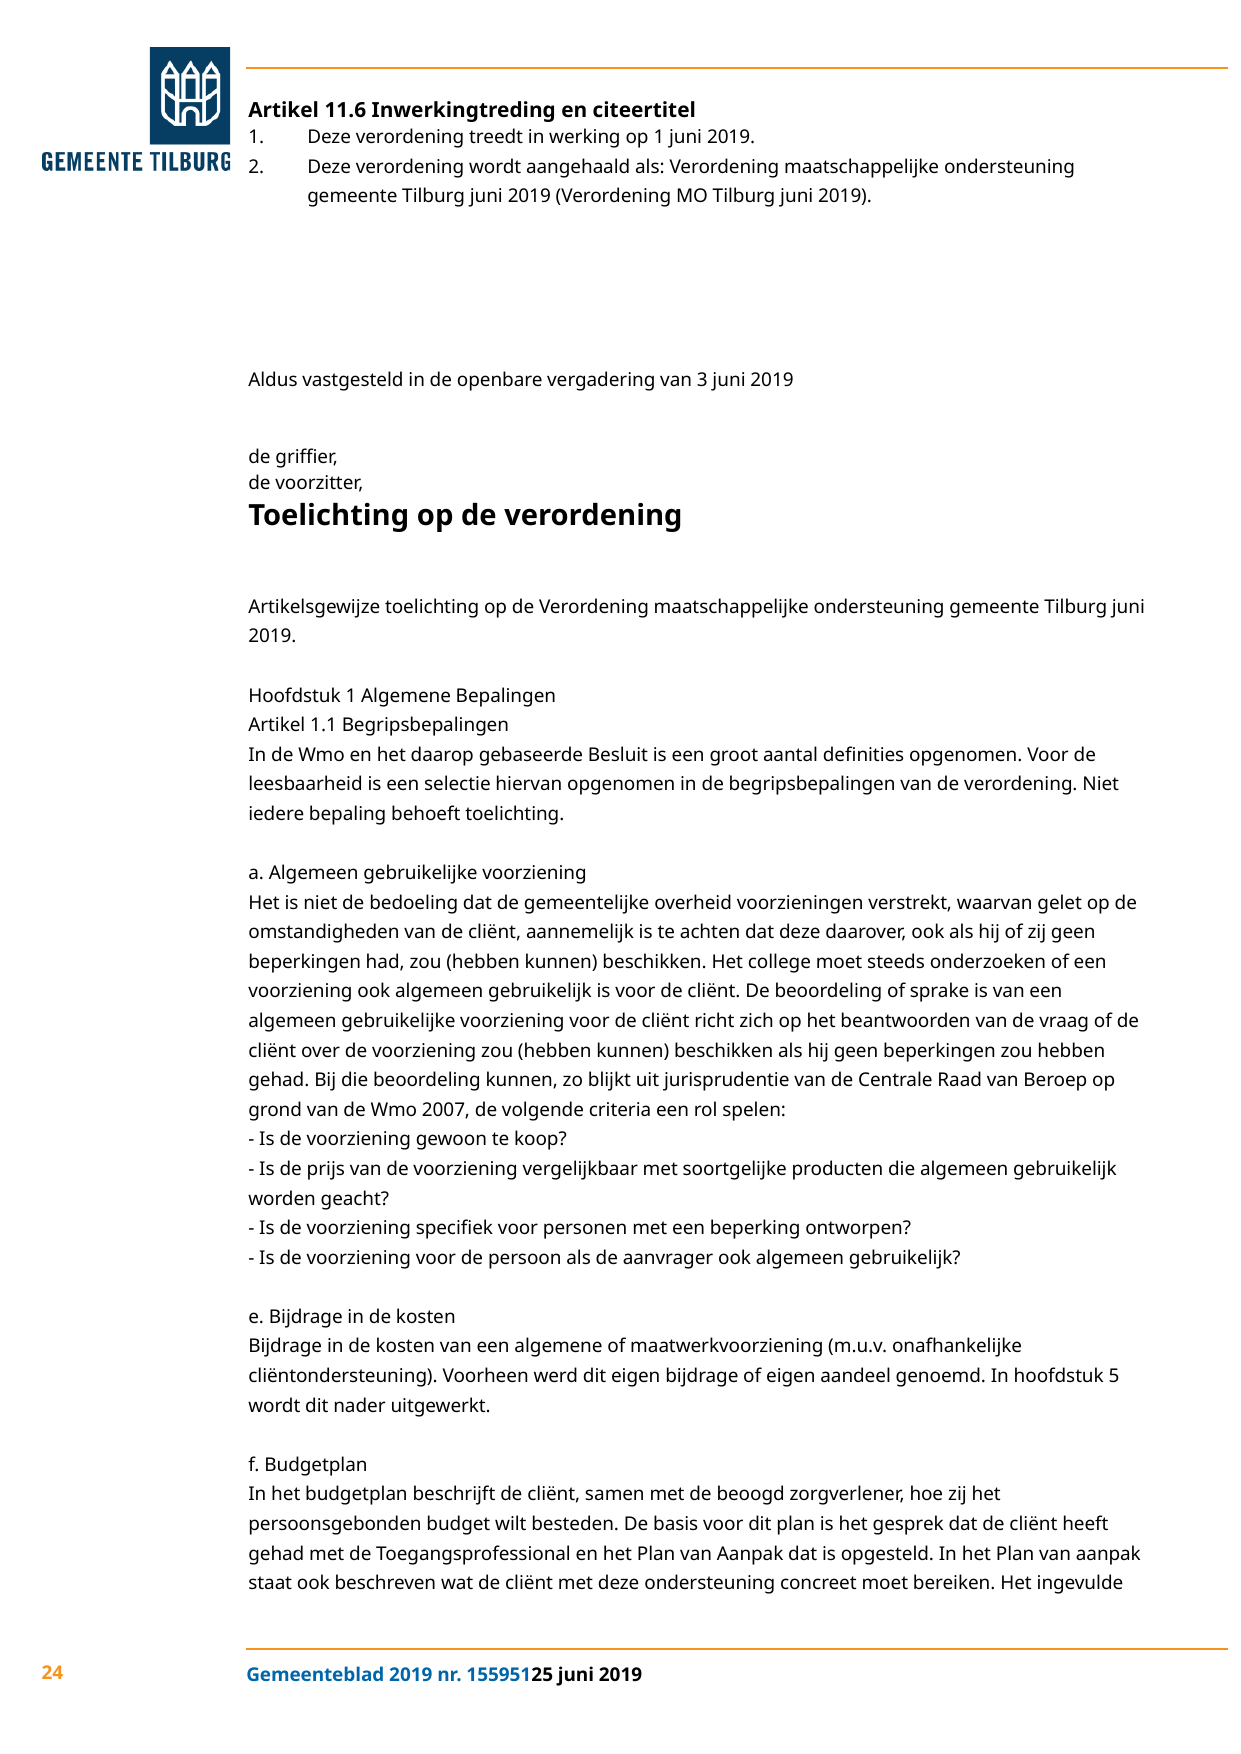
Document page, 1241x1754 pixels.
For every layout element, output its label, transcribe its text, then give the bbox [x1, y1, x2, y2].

text - Is de voorziening specifiek voor personen met een beperking ontworpen? [248, 1214, 1152, 1240]
text - Is de voorziening voor de persoon als de aanvrager ook algemeen gebruikelijk? [248, 1244, 1152, 1270]
text Artikel 1.1 Begripsbepalingen [248, 711, 1152, 737]
text de griffier, [248, 443, 1152, 469]
text Artikel 11.6 Inwerkingtreding en citeertitel [248, 95, 1152, 123]
text In de Wmo en het daarop gebaseerde Besluit is een groot aantal definities opgenomen. Voor de leesbaarheid is een selectie hiervan opgenomen in de begripsbepalingen van de verordening. Niet iedere bepaling behoeft toelichting. [248, 741, 1152, 826]
text e. Bijdrage in de kosten [248, 1303, 1152, 1329]
text a. Algemeen gebruikelijke voorziening [248, 859, 1152, 885]
text Aldus vastgesteld in de openbare vergadering van 3 juni 2019 [248, 366, 1152, 392]
text f. Budgetplan [248, 1451, 1152, 1477]
text Het is niet de bedoeling dat de gemeentelijke overheid voorzieningen verstrekt, waarvan gelet op de omstandigheden van de cliënt, aannemelijk is te achten dat deze daarover, ook als hij of zij geen beperkingen had, zou (hebben kunnen) beschikken. Het college moet steeds onderzoeken of een voorziening ook algemeen gebruikelijk is voor de cliënt. De beoordeling of sprake is van een algemeen gebruikelijke voorziening voor de cliënt richt zich op het beantwoorden van de vraag of de cliënt over de voorziening zou (hebben kunnen) beschikken als hij geen beperkingen zou hebben gehad. Bij die beoordeling kunnen, zo blijkt uit jurisprudentie van de Centrale Raad van Beroep op grond van de Wmo 2007, de volgende criteria een rol spelen: [248, 889, 1152, 1122]
picture [41, 47, 231, 172]
text - Is de voorziening gewoon te koop? [248, 1126, 1152, 1151]
text Artikelsgewijze toelichting op de Verordening maatschappelijke ondersteuning gemeente Tilburg juni 2019. [248, 593, 1152, 648]
text Toelichting op de verordening [248, 495, 1152, 534]
text Bijdrage in de kosten van een algemene of maatwerkvoorziening (m.u.v. onafhankelijke cliëntondersteuning). Voorheen werd dit eigen bijdrage of eigen aandeel genoemd. In hoofdstuk 5 wordt dit nader uitgewerkt. [248, 1333, 1152, 1418]
list Deze verordening wordt aangehaald als: Verordening maatschappelijke ondersteuning gemeente Tilburg juni 2019 (Verordening MO Tilburg juni 2019). [248, 153, 1152, 208]
text Hoofdstuk 1 Algemene Bepalingen [248, 682, 1152, 708]
list Deze verordening treedt in werking op 1 juni 2019. [248, 123, 1152, 149]
text - Is de prijs van de voorziening vergelijkbaar met soortgelijke producten die algemeen gebruikelijk worden geacht? [248, 1155, 1152, 1211]
text de voorzitter, [248, 469, 1152, 495]
text In het budgetplan beschrijft de cliënt, samen met de beoogd zorgverlener, hoe zij het persoonsgebonden budget wilt besteden. De basis voor dit plan is het gesprek dat de cliënt heeft gehad met de Toegangsprofessional en het Plan van Aanpak dat is opgesteld. In het Plan van aanpak staat ook beschreven wat de cliënt met deze ondersteuning concreet moet bereiken. Het ingevulde [248, 1481, 1152, 1595]
